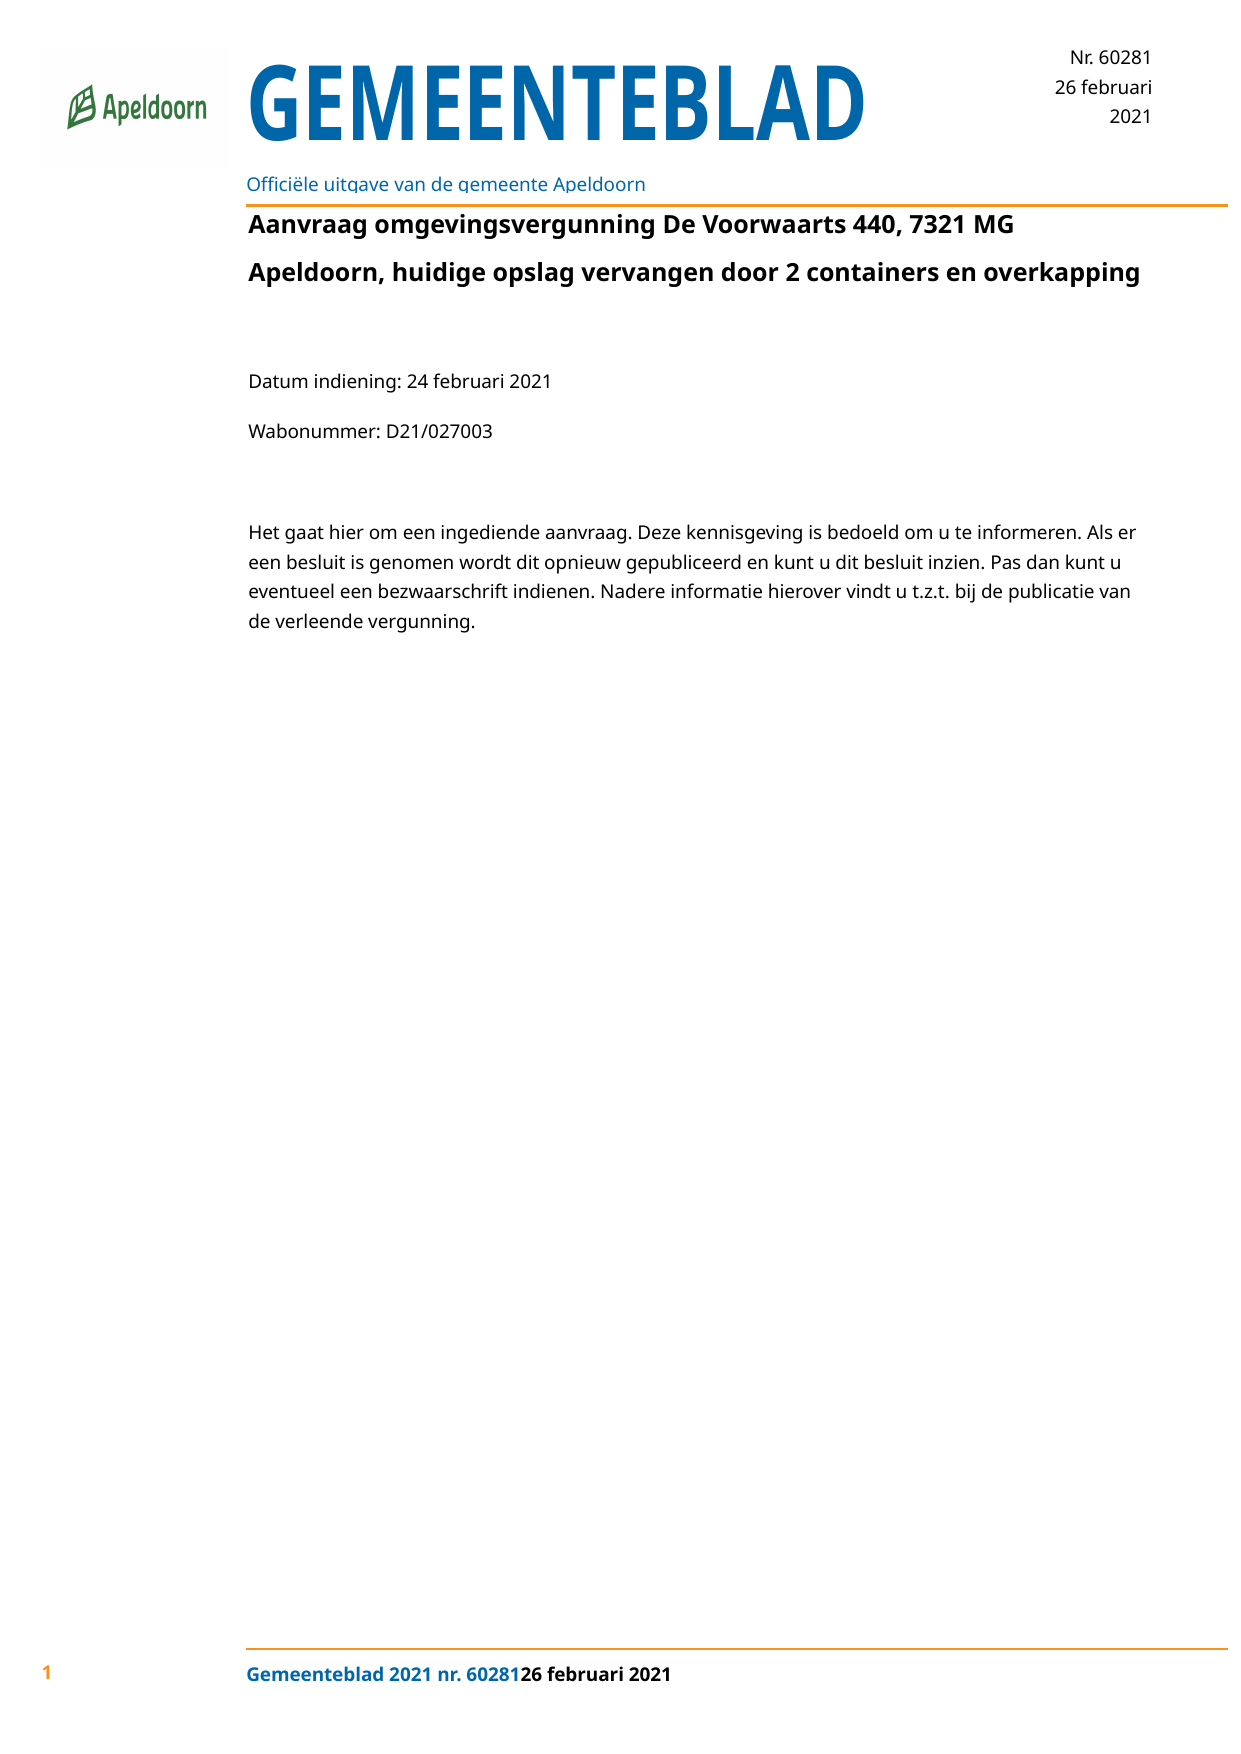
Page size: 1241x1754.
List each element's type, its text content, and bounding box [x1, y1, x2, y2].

text Wabonummer: D21/027003 [248, 419, 1152, 444]
text Datum indiening: 24 februari 2021 [248, 368, 1152, 394]
picture [41, 47, 231, 172]
text Het gaat hier om een ingediende aanvraag. Deze kennisgeving is bedoeld om u te informeren. Als er een besluit is genomen wordt dit opnieuw gepubliceerd en kunt u dit besluit inzien. Pas dan kunt u eventueel een bezwaarschrift indienen. Nadere informatie hierover vindt u t.z.t. bij de publicatie van de verleende vergunning. [248, 519, 1152, 634]
text Aanvraag omgevingsvergunning De Voorwaarts 440, 7321 MG Apeldoorn, huidige opslag vervangen door 2 containers en overkapping [248, 207, 1152, 288]
